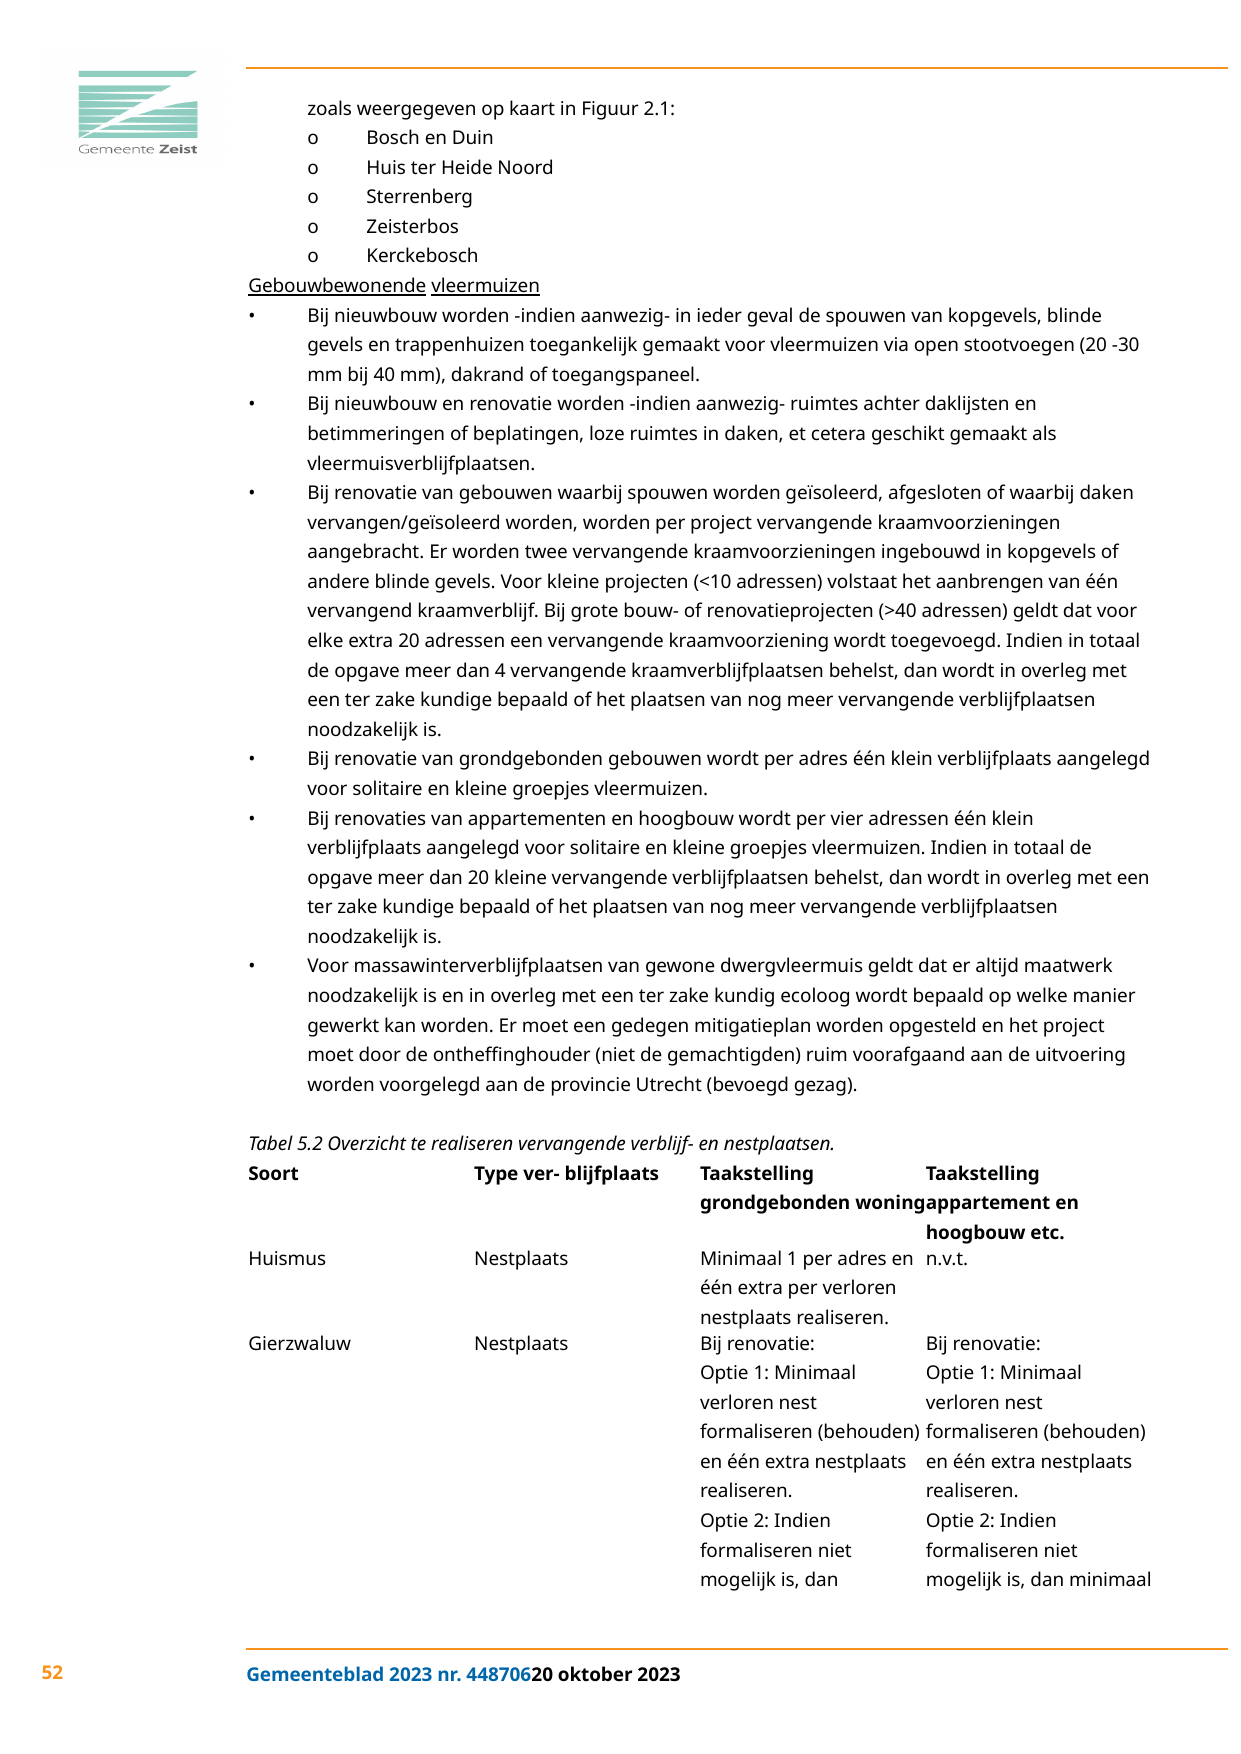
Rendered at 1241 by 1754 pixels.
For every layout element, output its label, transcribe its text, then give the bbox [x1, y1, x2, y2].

list Bij renovatie van grondgebonden gebouwen wordt per adres één klein verblijfplaats aangelegd voor solitaire en kleine groepjes vleermuizen. [248, 746, 1152, 801]
list Bij nieuwbouw worden -indien aanwezig- in ieder geval de spouwen van kopgevels, blinde gevels en trappenhuizen toegankelijk gemaakt voor vleermuizen via open stootvoegen (20 -30 mm bij 40 mm), dakrand of toegangspaneel. [248, 302, 1152, 387]
list Voor massawinterverblijfplaatsen van gewone dwergvleermuis geldt dat er altijd maatwerk noodzakelijk is en in overleg met een ter zake kundig ecoloog wordt bepaald op welke manier gewerkt kan worden. Er moet een gedegen mitigatieplan worden opgesteld en het project moet door de ontheffinghouder (niet de gemachtigden) ruim voorafgaand aan de uitvoering worden voorgelegd aan de provincie Utrecht (bevoegd gezag). [248, 953, 1152, 1097]
table_header Soort [248, 1160, 474, 1245]
table_cell Nestplaats [474, 1330, 700, 1592]
list Bij nieuwbouw en renovatie worden -indien aanwezig- ruimtes achter daklijsten en betimmeringen of beplatingen, loze ruimtes in daken, et cetera geschikt gemaakt als vleermuisverblijfplaatsen. [248, 391, 1152, 476]
list zoals weergegeven op kaart in Figuur 2.1: [248, 95, 1152, 121]
list Bosch en Duin [307, 124, 1152, 150]
list Kerckebosch [307, 243, 1152, 268]
list Bij renovaties van appartementen en hoogbouw wordt per vier adressen één klein verblijfplaats aangelegd voor solitaire en kleine groepjes vleermuizen. Indien in totaal de opgave meer dan 20 kleine vervangende verblijfplaatsen behelst, dan wordt in overleg met een ter zake kundige bepaald of het plaatsen van nog meer vervangende verblijfplaatsen noodzakelijk is. [248, 805, 1152, 949]
table_cell n.v.t. [926, 1245, 1152, 1330]
list Zeisterbos [307, 213, 1152, 239]
list Huis ter Heide Noord [307, 154, 1152, 180]
table_header Taakstelling grondgebonden woning [700, 1160, 926, 1245]
table_header Type ver- blijfplaats [474, 1160, 700, 1245]
picture [41, 47, 231, 172]
table_cell Gierzwaluw [248, 1330, 474, 1592]
list Sterrenberg [307, 183, 1152, 209]
table_cell Bij renovatie: Optie 1: Minimaal verloren nest formaliseren (behouden) en één extra nestplaats realiseren. Optie 2: Indien formaliseren niet mogelijk is, dan minimaal [926, 1330, 1152, 1592]
table_header Taakstelling appartement en hoogbouw etc. [926, 1160, 1152, 1245]
table_cell Minimaal 1 per adres en één extra per verloren nestplaats realiseren. [700, 1245, 926, 1330]
table_cell Bij renovatie: Optie 1: Minimaal verloren nest formaliseren (behouden) en één extra nestplaats realiseren. Optie 2: Indien formaliseren niet mogelijk is, dan [700, 1330, 926, 1592]
text Gebouwbewonende vleermuizen [248, 272, 1152, 298]
text Tabel 5.2 Overzicht te realiseren vervangende verblijf- en nestplaatsen. [248, 1130, 1152, 1156]
table_cell Huismus [248, 1245, 474, 1330]
list Bij renovatie van gebouwen waarbij spouwen worden geïsoleerd, afgesloten of waarbij daken vervangen/geïsoleerd worden, worden per project vervangende kraamvoorzieningen aangebracht. Er worden twee vervangende kraamvoorzieningen ingebouwd in kopgevels of andere blinde gevels. Voor kleine projecten (<10 adressen) volstaat het aanbrengen van één vervangend kraamverblijf. Bij grote bouw- of renovatieprojecten (>40 adressen) geldt dat voor elke extra 20 adressen een vervangende kraamvoorziening wordt toegevoegd. Indien in totaal de opgave meer dan 4 vervangende kraamverblijfplaatsen behelst, dan wordt in overleg met een ter zake kundige bepaald of het plaatsen van nog meer vervangende verblijfplaatsen noodzakelijk is. [248, 479, 1152, 742]
table_cell Nestplaats [474, 1245, 700, 1330]
